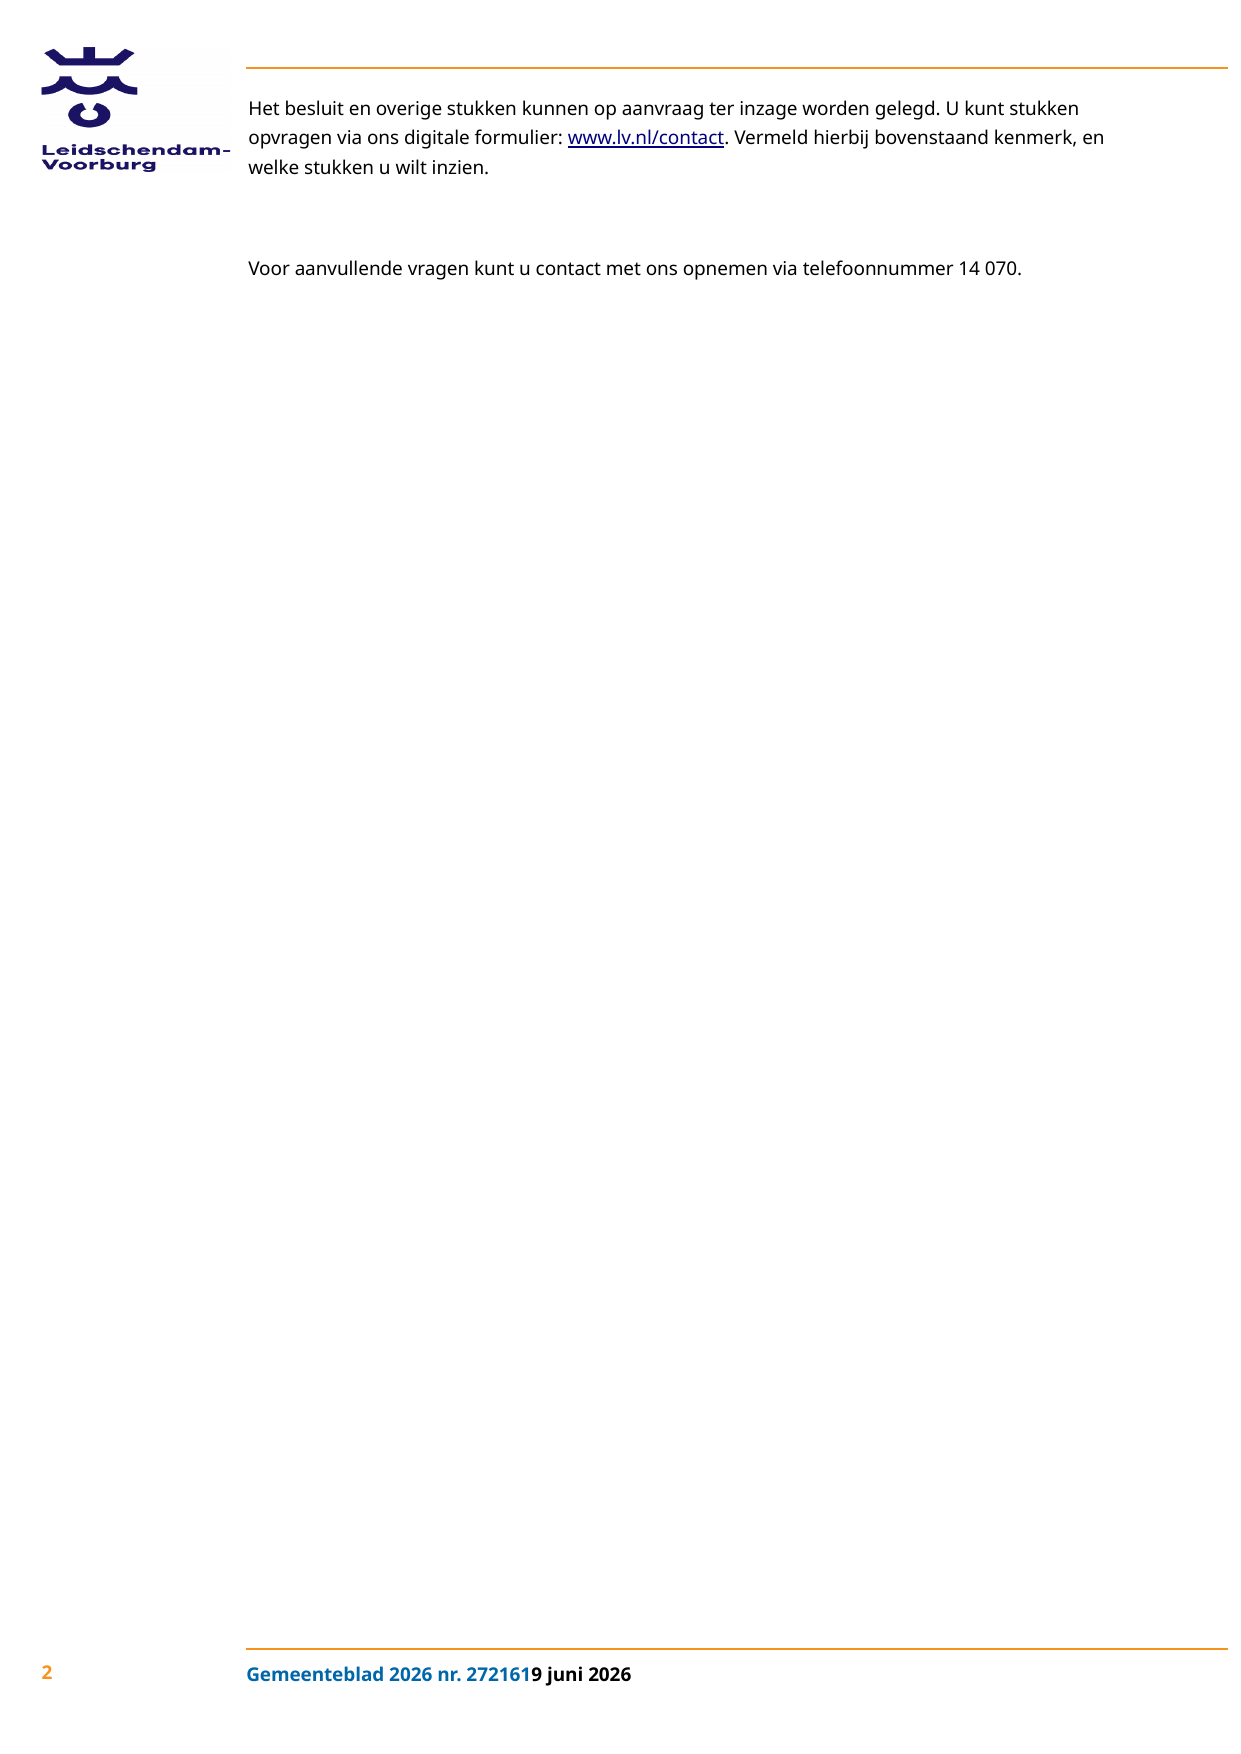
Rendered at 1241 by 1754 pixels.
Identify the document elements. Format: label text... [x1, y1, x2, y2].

text Voor aanvullende vragen kunt u contact met ons opnemen via telefoonnummer 14 070. [248, 255, 1152, 281]
picture [41, 47, 231, 172]
text Het besluit en overige stukken kunnen op aanvraag ter inzage worden gelegd. U kunt stukken opvragen via ons digitale formulier: www.lv.nl/contact. Vermeld hierbij bovenstaand kenmerk, en welke stukken u wilt inzien. [248, 95, 1152, 180]
